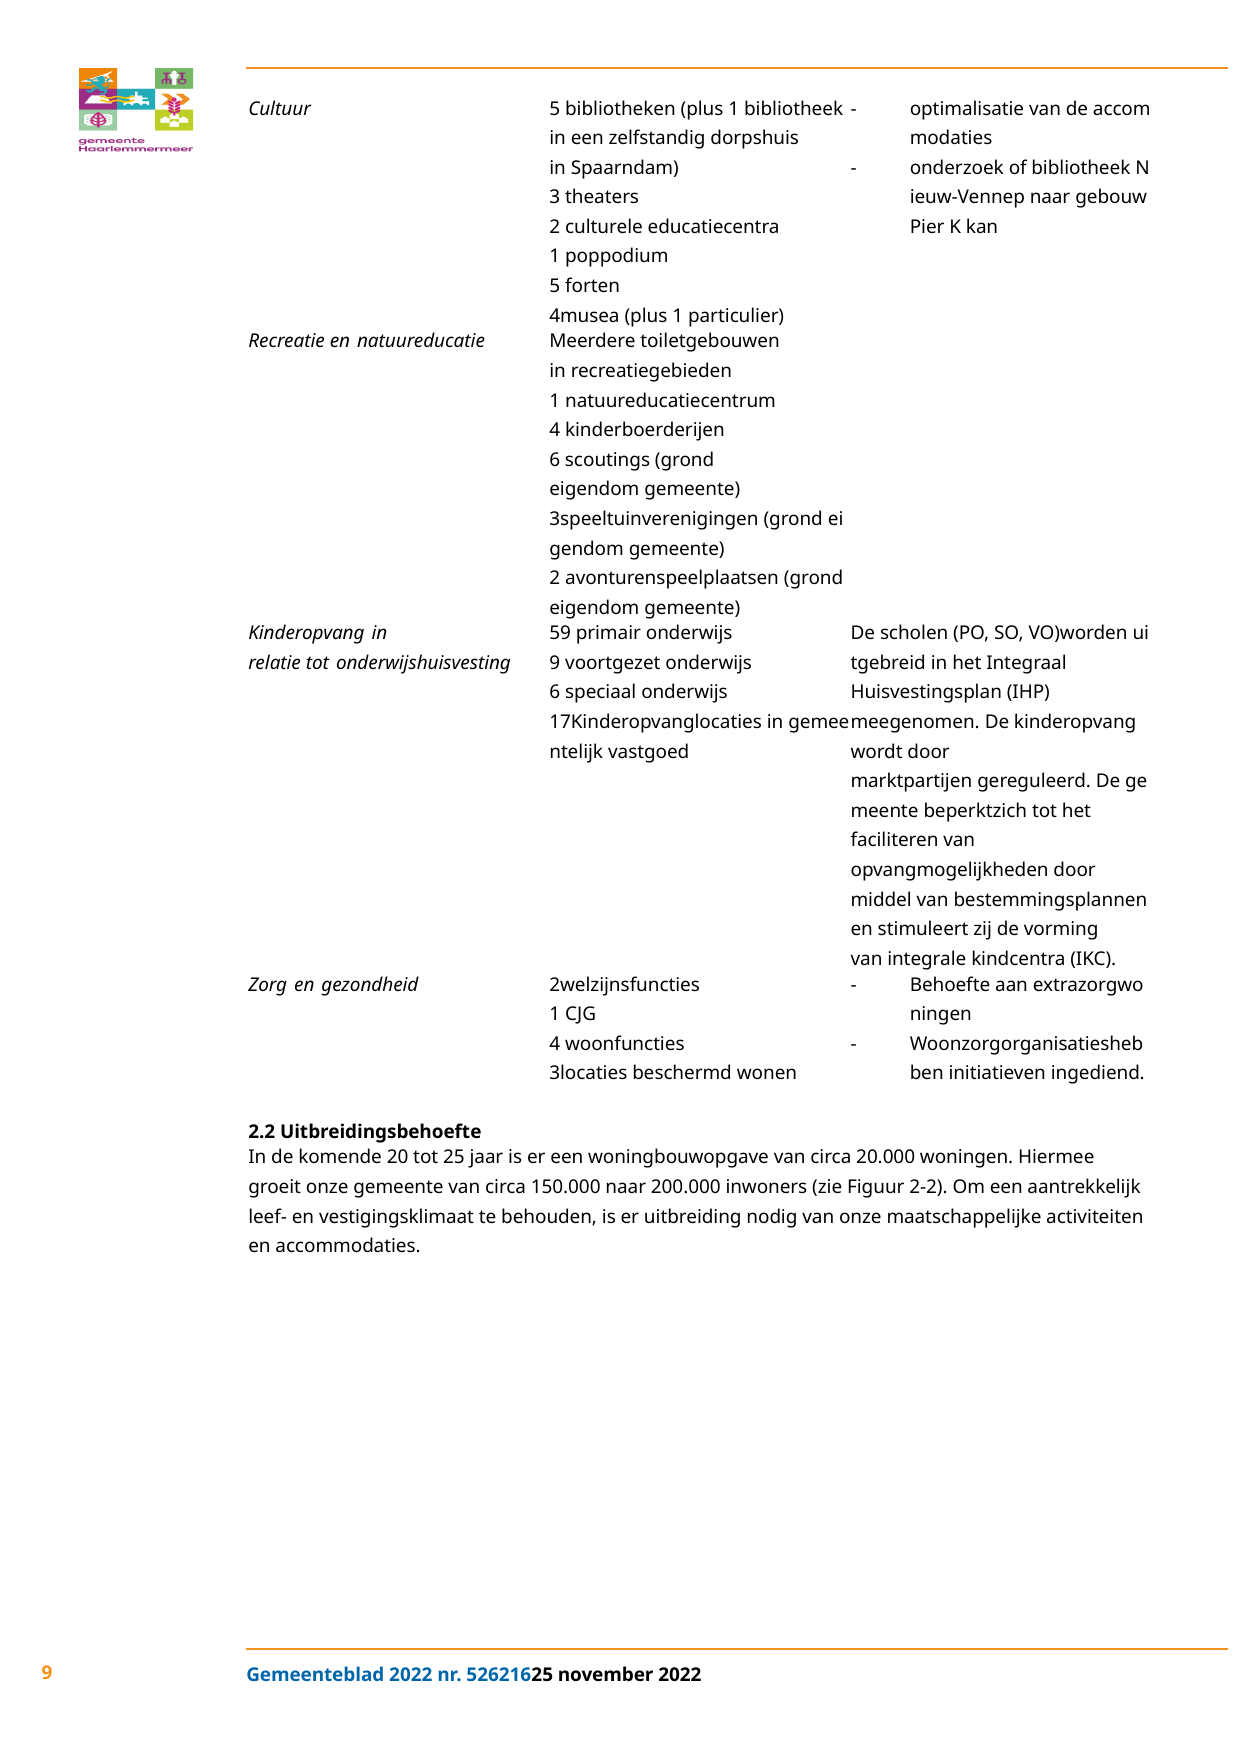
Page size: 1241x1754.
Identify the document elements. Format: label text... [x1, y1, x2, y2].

text In de komende 20 tot 25 jaar is er een woningbouwopgave van circa 20.000 woningen. Hiermee groeit onze gemeente van circa 150.000 naar 200.000 inwoners (zie Figuur 2-2). Om een aantrekkelijk leef- en vestigingsklimaat te behouden, is er uitbreiding nodig van onze maatschappelijke activiteiten en accommodaties. [248, 1144, 1152, 1258]
table_cell Behoefte aan extrazorgwoningen Woonzorgorganisatieshebben initiatieven ingediend. [850, 971, 1152, 1085]
table_cell optimalisatie van de accommodaties onderzoek of bibliotheek Nieuw-Vennep naar gebouw Pier K kan [850, 95, 1152, 328]
table_cell [850, 328, 1152, 619]
table_cell 5 bibliotheken (plus 1 bibliotheek in een zelfstandig dorpshuis in Spaarndam) 3 theaters 2 culturele educatiecentra 1 poppodium 5 forten 4musea (plus 1 particulier) [549, 95, 850, 328]
table_cell Kinderopvang in relatie tot onderwijshuisvesting [248, 620, 549, 971]
table_cell Meerdere toiletgebouwen in recreatiegebieden 1 natuureducatiecentrum 4 kinderboerderijen 6 scoutings (grond eigendom gemeente) 3speeltuinverenigingen (grond eigendom gemeente) 2 avonturenspeelplaatsen (grondeigendom gemeente) [549, 328, 850, 619]
table_cell Zorg en gezondheid [248, 971, 549, 1085]
table_cell Recreatie en natuureducatie [248, 328, 549, 619]
picture [41, 47, 231, 172]
table_cell 2welzijnsfuncties 1 CJG 4 woonfuncties 3locaties beschermd wonen [549, 971, 850, 1085]
table_cell 59 primair onderwijs 9 voortgezet onderwijs 6 speciaal onderwijs 17Kinderopvanglocaties in gemeentelijk vastgoed [549, 620, 850, 971]
table_cell Cultuur [248, 95, 549, 328]
table_cell De scholen (PO, SO, VO)worden uitgebreid in het Integraal Huisvestingsplan (IHP) meegenomen. De kinderopvang wordt door marktpartijen gereguleerd. De gemeente beperktzich tot het faciliteren van opvangmogelijkheden door middel van bestemmingsplannen en stimuleert zij de vorming van integrale kindcentra (IKC). [850, 620, 1152, 971]
text 2.2 Uitbreidingsbehoefte [248, 1118, 1152, 1144]
